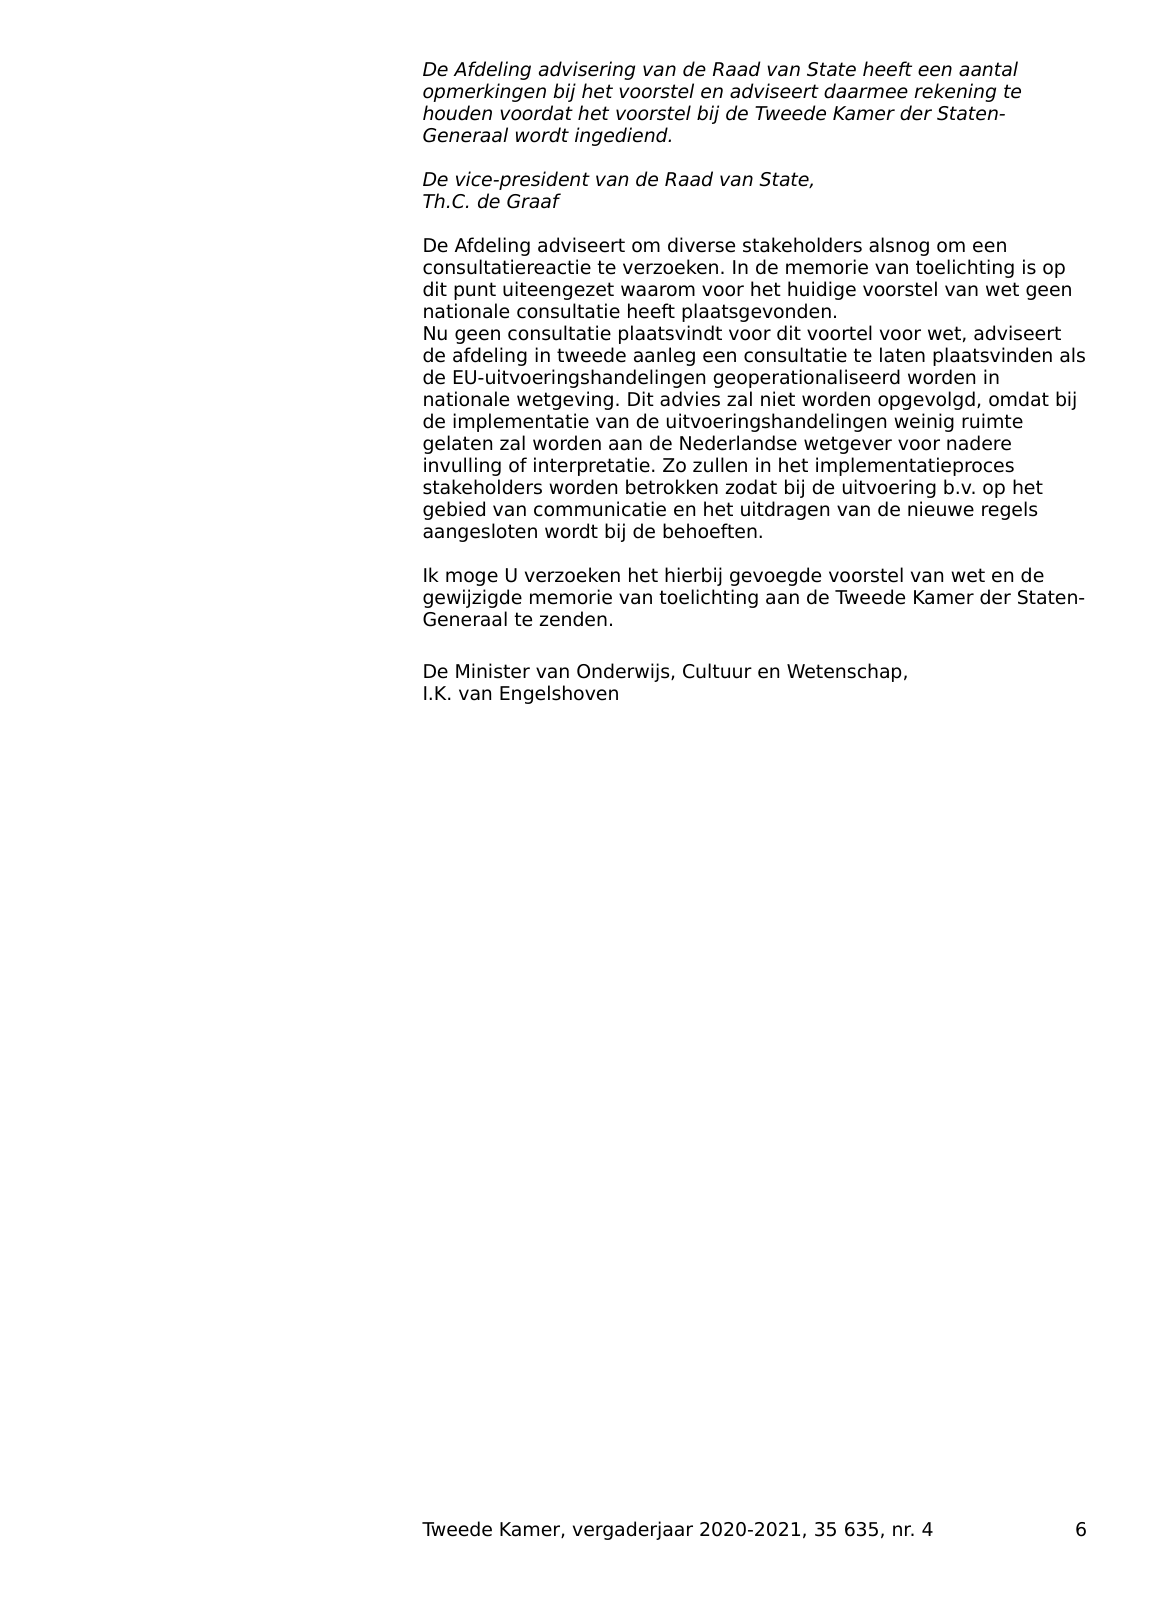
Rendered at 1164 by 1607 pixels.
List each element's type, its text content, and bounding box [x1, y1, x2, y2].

text Th.C. de Graaf [422, 191, 1087, 213]
text De Minister van Onderwijs, Cultuur en Wetenschap, I.K. van Engelshoven [422, 661, 1087, 705]
text Nu geen consultatie plaatsvindt voor dit voortel voor wet, adviseert de afdeling in tweede aanleg een consultatie te laten plaatsvinden als de EU-uitvoeringshandelingen geoperationaliseerd worden in nationale wetgeving. Dit advies zal niet worden opgevolgd, omdat bij de implementatie van de uitvoeringshandelingen weinig ruimte gelaten zal worden aan de Nederlandse wetgever voor nadere invulling of interpretatie. Zo zullen in het implementatieproces stakeholders worden betrokken zodat bij de uitvoering b.v. op het gebied van communicatie en het uitdragen van de nieuwe regels aangesloten wordt bij de behoeften. [422, 323, 1087, 543]
text De Afdeling adviseert om diverse stakeholders alsnog om een consultatiereactie te verzoeken. In de memorie van toelichting is op dit punt uiteengezet waarom voor het huidige voorstel van wet geen nationale consultatie heeft plaatsgevonden. [422, 235, 1087, 323]
text Ik moge U verzoeken het hierbij gevoegde voorstel van wet en de gewijzigde memorie van toelichting aan de Tweede Kamer der Staten-Generaal te zenden. [422, 565, 1087, 631]
text De Afdeling advisering van de Raad van State heeft een aantal opmerkingen bij het voorstel en adviseert daarmee rekening te houden voordat het voorstel bij de Tweede Kamer der Staten-Generaal wordt ingediend. [422, 59, 1087, 147]
text De vice-president van de Raad van State, [422, 169, 1087, 191]
